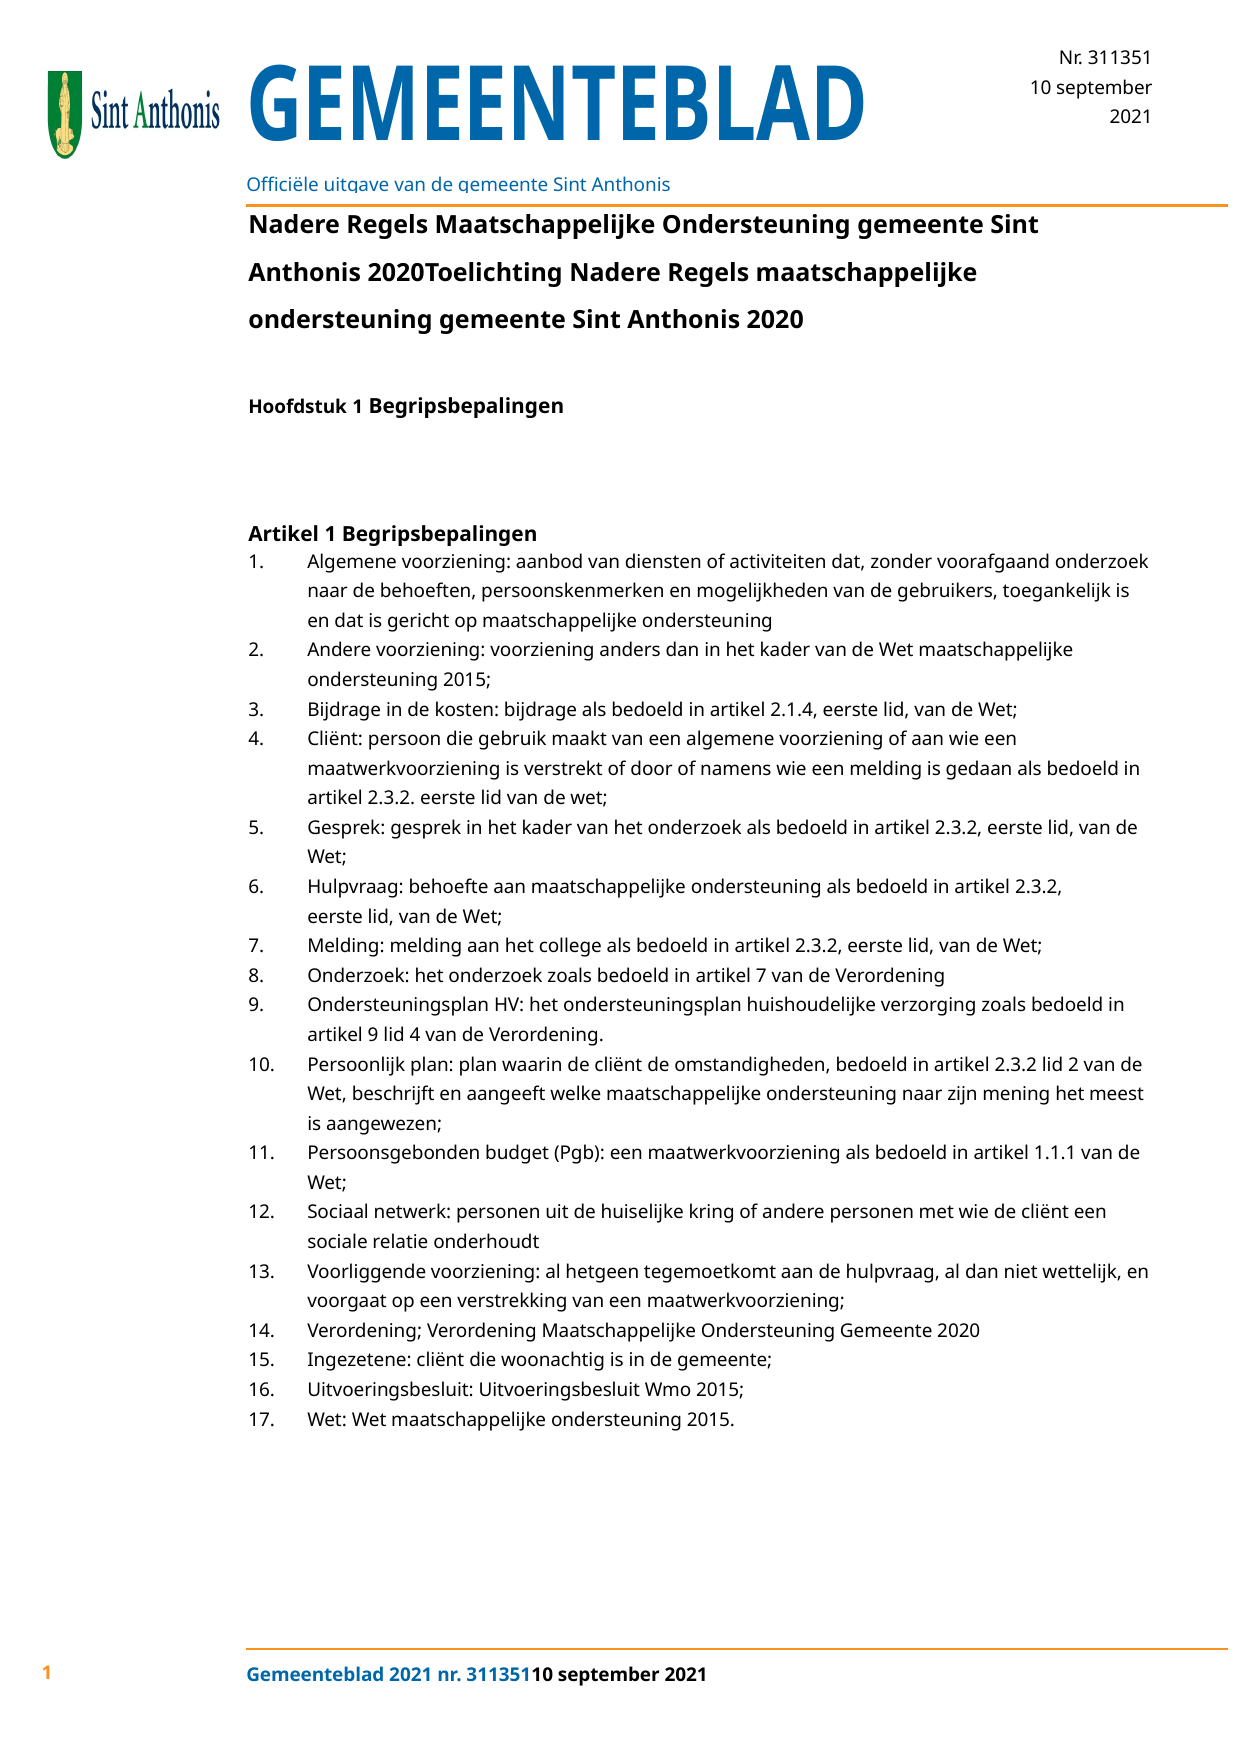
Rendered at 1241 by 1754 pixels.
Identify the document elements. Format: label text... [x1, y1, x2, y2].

list eerste lid, van de Wet; [248, 903, 1152, 928]
list Uitvoeringsbesluit: Uitvoeringsbesluit Wmo 2015; [248, 1376, 1152, 1402]
text Hoofdstuk 1 Begripsbepalingen [248, 391, 1152, 420]
list Cliënt: persoon die gebruik maakt van een algemene voorziening of aan wie een maatwerkvoorziening is verstrekt of door of namens wie een melding is gedaan als bedoeld in artikel 2.3.2. eerste lid van de wet; [248, 725, 1152, 810]
list Ingezetene: cliënt die woonachtig is in de gemeente; [248, 1347, 1152, 1372]
text Artikel 1 Begripsbepalingen [248, 519, 1152, 548]
picture [41, 47, 231, 172]
list Ondersteuningsplan HV: het ondersteuningsplan huishoudelijke verzorging zoals bedoeld in artikel 9 lid 4 van de Verordening. [248, 992, 1152, 1047]
list Gesprek: gesprek in het kader van het onderzoek als bedoeld in artikel 2.3.2, eerste lid, van de Wet; [248, 814, 1152, 869]
list Algemene voorziening: aanbod van diensten of activiteiten dat, zonder voorafgaand onderzoek naar de behoeften, persoonskenmerken en mogelijkheden van de gebruikers, toegankelijk is en dat is gericht op maatschappelijke ondersteuning [248, 548, 1152, 633]
list Andere voorziening: voorziening anders dan in het kader van de Wet maatschappelijke ondersteuning 2015; [248, 637, 1152, 692]
list Onderzoek: het onderzoek zoals bedoeld in artikel 7 van de Verordening [248, 962, 1152, 988]
list Persoonlijk plan: plan waarin de cliënt de omstandigheden, bedoeld in artikel 2.3.2 lid 2 van de Wet, beschrijft en aangeeft welke maatschappelijke ondersteuning naar zijn mening het meest is aangewezen; [248, 1051, 1152, 1136]
list Melding: melding aan het college als bedoeld in artikel 2.3.2, eerste lid, van de Wet; [248, 932, 1152, 958]
list Sociaal netwerk: personen uit de huiselijke kring of andere personen met wie de cliënt een sociale relatie onderhoudt [248, 1199, 1152, 1254]
list Wet: Wet maatschappelijke ondersteuning 2015. [248, 1406, 1152, 1431]
text Nadere Regels Maatschappelijke Ondersteuning gemeente Sint Anthonis 2020Toelichting Nadere Regels maatschappelijke ondersteuning gemeente Sint Anthonis 2020 [248, 207, 1152, 336]
list Voorliggende voorziening: al hetgeen tegemoetkomt aan de hulpvraag, al dan niet wettelijk, en voorgaat op een verstrekking van een maatwerkvoorziening; [248, 1258, 1152, 1313]
list Persoonsgebonden budget (Pgb): een maatwerkvoorziening als bedoeld in artikel 1.1.1 van de Wet; [248, 1139, 1152, 1195]
list Bijdrage in de kosten: bijdrage als bedoeld in artikel 2.1.4, eerste lid, van de Wet; [248, 696, 1152, 721]
list Hulpvraag: behoefte aan maatschappelijke ondersteuning als bedoeld in artikel 2.3.2, [248, 873, 1152, 899]
list Verordening; Verordening Maatschappelijke Ondersteuning Gemeente 2020 [248, 1317, 1152, 1343]
